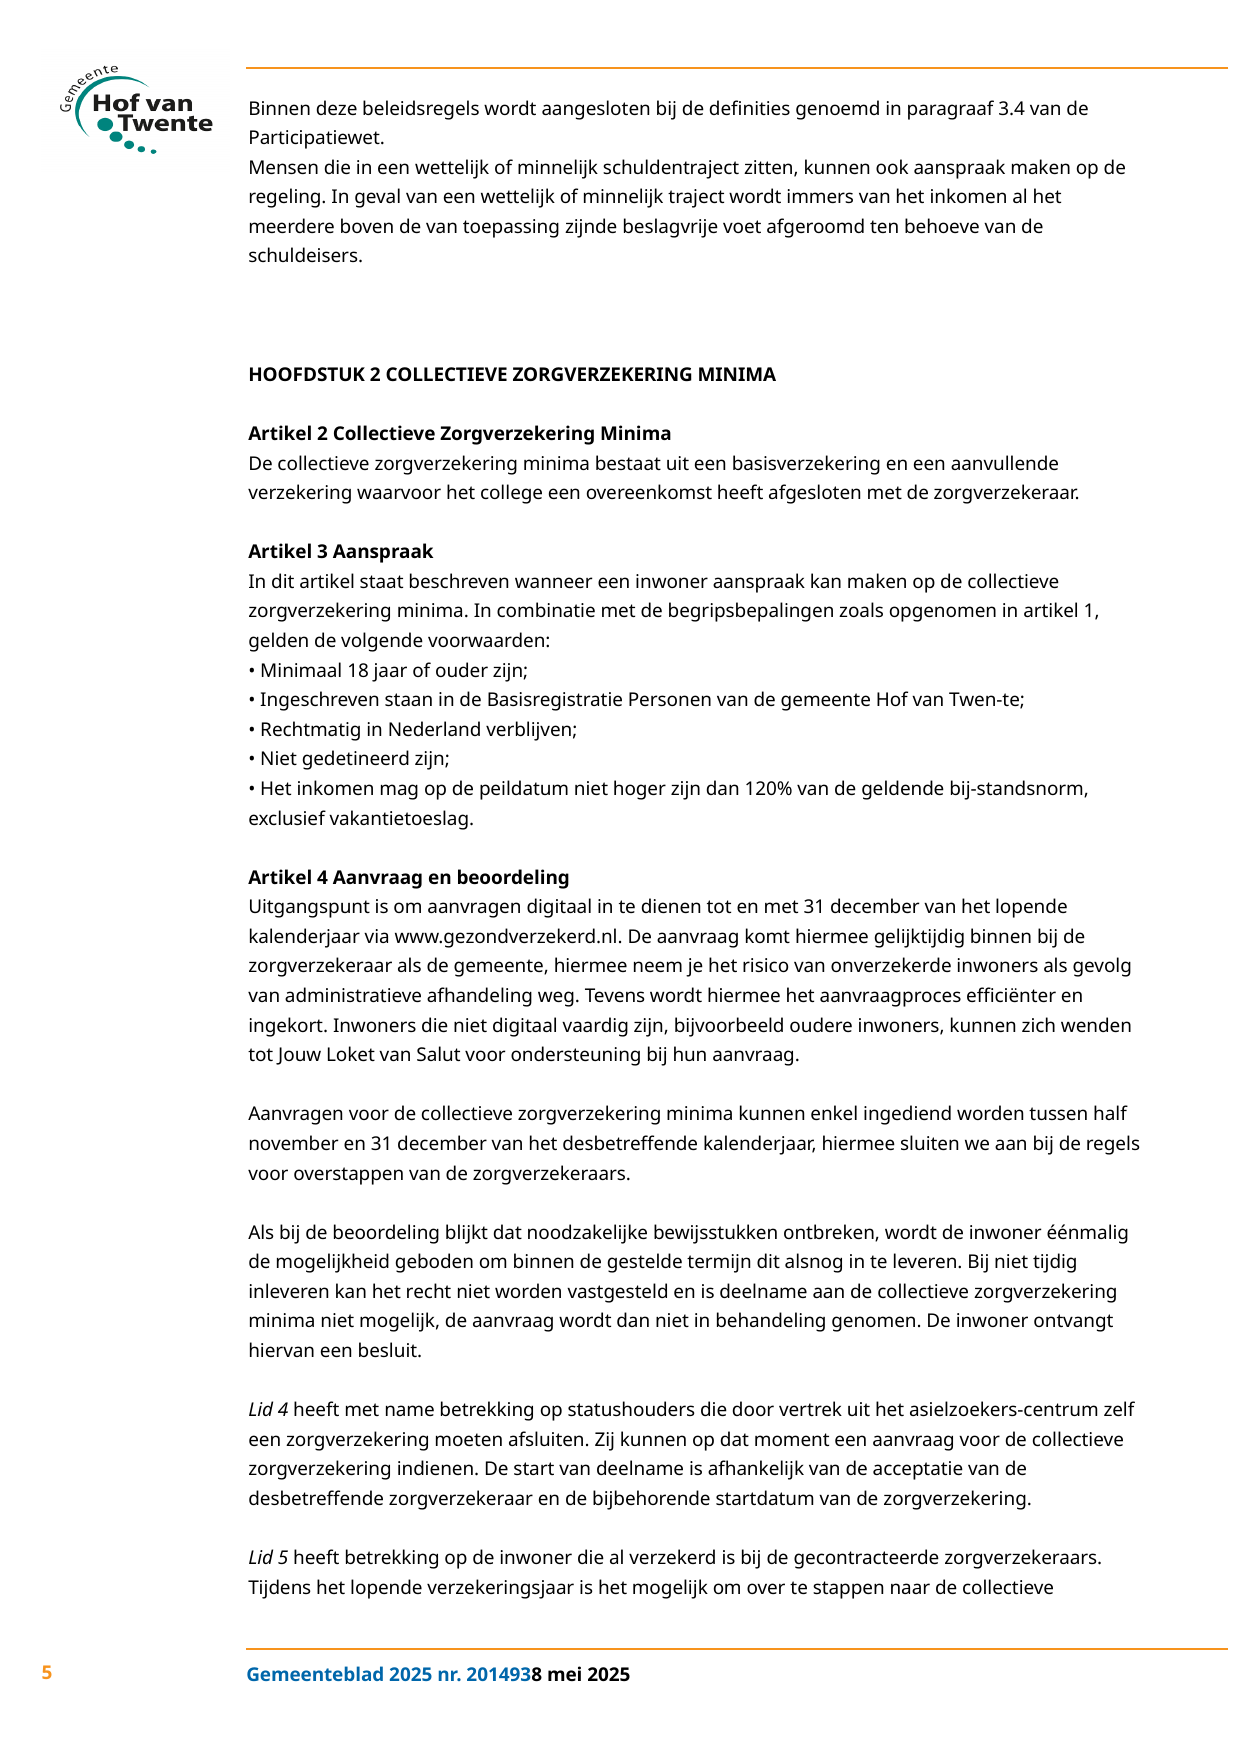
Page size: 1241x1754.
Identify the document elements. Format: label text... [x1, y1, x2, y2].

text Als bij de beoordeling blijkt dat noodzakelijke bewijsstukken ontbreken, wordt de inwoner éénmalig de mogelijkheid geboden om binnen de gestelde termijn dit alsnog in te leveren. Bij niet tijdig inleveren kan het recht niet worden vastgesteld en is deelname aan de collectieve zorgverzekering minima niet mogelijk, de aanvraag wordt dan niet in behandeling genomen. De inwoner ontvangt hiervan een besluit. [248, 1219, 1152, 1363]
text • Minimaal 18 jaar of ouder zijn; [248, 657, 1152, 683]
text De collectieve zorgverzekering minima bestaat uit een basisverzekering en een aanvullende verzekering waarvoor het college een overeenkomst heeft afgesloten met de zorgverzekeraar. [248, 450, 1152, 505]
text Mensen die in een wettelijk of minnelijk schuldentraject zitten, kunnen ook aanspraak maken op de regeling. In geval van een wettelijk of minnelijk traject wordt immers van het inkomen al het meerdere boven de van toepassing zijnde beslagvrije voet afgeroomd ten behoeve van de schuldeisers. [248, 154, 1152, 268]
text Lid 5 heeft betrekking op de inwoner die al verzekerd is bij de gecontracteerde zorgverzekeraars. Tijdens het lopende verzekeringsjaar is het mogelijk om over te stappen naar de collectieve [248, 1544, 1152, 1600]
text Aanvragen voor de collectieve zorgverzekering minima kunnen enkel ingediend worden tussen half november en 31 december van het desbetreffende kalenderjaar, hiermee sluiten we aan bij de regels voor overstappen van de zorgverzekeraars. [248, 1101, 1152, 1186]
text • Het inkomen mag op de peildatum niet hoger zijn dan 120% van de geldende bij-standsnorm, exclusief vakantietoeslag. [248, 775, 1152, 831]
text Binnen deze beleidsregels wordt aangesloten bij de definities genoemd in paragraaf 3.4 van de Participatiewet. [248, 95, 1152, 150]
text Artikel 3 Aanspraak [248, 538, 1152, 564]
text • Ingeschreven staan in de Basisregistratie Personen van de gemeente Hof van Twen-te; [248, 686, 1152, 712]
picture [41, 47, 231, 172]
text In dit artikel staat beschreven wanneer een inwoner aanspraak kan maken op de collectieve zorgverzekering minima. In combinatie met de begripsbepalingen zoals opgenomen in artikel 1, gelden de volgende voorwaarden: [248, 568, 1152, 653]
text Artikel 4 Aanvraag en beoordeling [248, 864, 1152, 890]
text • Niet gedetineerd zijn; [248, 746, 1152, 771]
text Artikel 2 Collectieve Zorgverzekering Minima [248, 420, 1152, 446]
text HOOFDSTUK 2 COLLECTIEVE ZORGVERZEKERING MINIMA [248, 361, 1152, 387]
text Lid 4 heeft met name betrekking op statushouders die door vertrek uit het asielzoekers-centrum zelf een zorgverzekering moeten afsluiten. Zij kunnen op dat moment een aanvraag voor de collectieve zorgverzekering indienen. De start van deelname is afhankelijk van de acceptatie van de desbetreffende zorgverzekeraar en de bijbehorende startdatum van de zorgverzekering. [248, 1396, 1152, 1511]
text • Rechtmatig in Nederland verblijven; [248, 716, 1152, 742]
text Uitgangspunt is om aanvragen digitaal in te dienen tot en met 31 december van het lopende kalenderjaar via www.gezondverzekerd.nl. De aanvraag komt hiermee gelijktijdig binnen bij de zorgverzekeraar als de gemeente, hiermee neem je het risico van onverzekerde inwoners als gevolg van administratieve afhandeling weg. Tevens wordt hiermee het aanvraagproces efficiënter en ingekort. Inwoners die niet digitaal vaardig zijn, bijvoorbeeld oudere inwoners, kunnen zich wenden tot Jouw Loket van Salut voor ondersteuning bij hun aanvraag. [248, 893, 1152, 1067]
